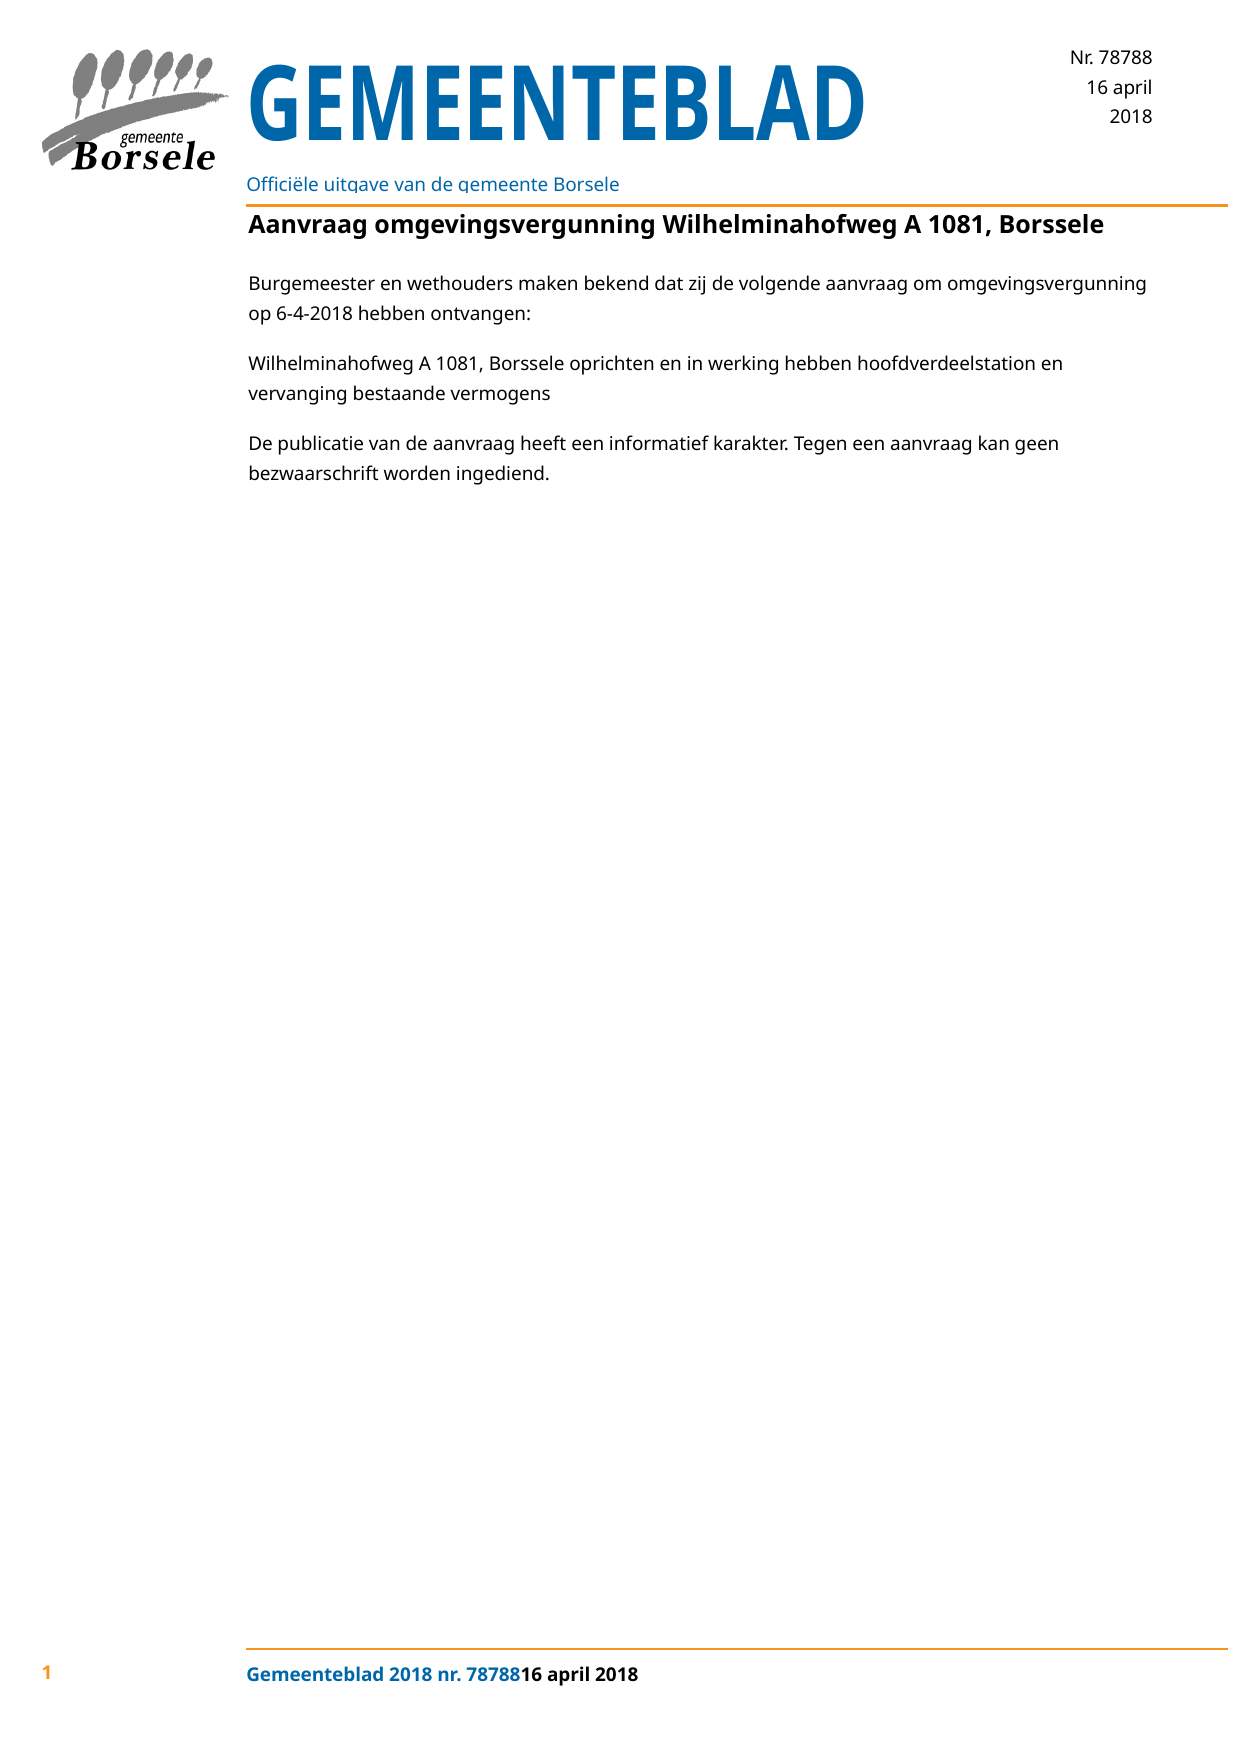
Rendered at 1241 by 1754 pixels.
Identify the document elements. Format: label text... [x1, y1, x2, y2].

text Aanvraag omgevingsvergunning Wilhelminahofweg A 1081, Borssele [248, 207, 1152, 241]
picture [41, 47, 231, 172]
text Wilhelminahofweg A 1081, Borssele oprichten en in werking hebben hoofdverdeelstation en vervanging bestaande vermogens [248, 350, 1152, 406]
text De publicatie van de aanvraag heeft een informatief karakter. Tegen een aanvraag kan geen bezwaarschrift worden ingediend. [248, 430, 1152, 486]
text Burgemeester en wethouders maken bekend dat zij de volgende aanvraag om omgevingsvergunning op 6-4-2018 hebben ontvangen: [248, 270, 1152, 326]
